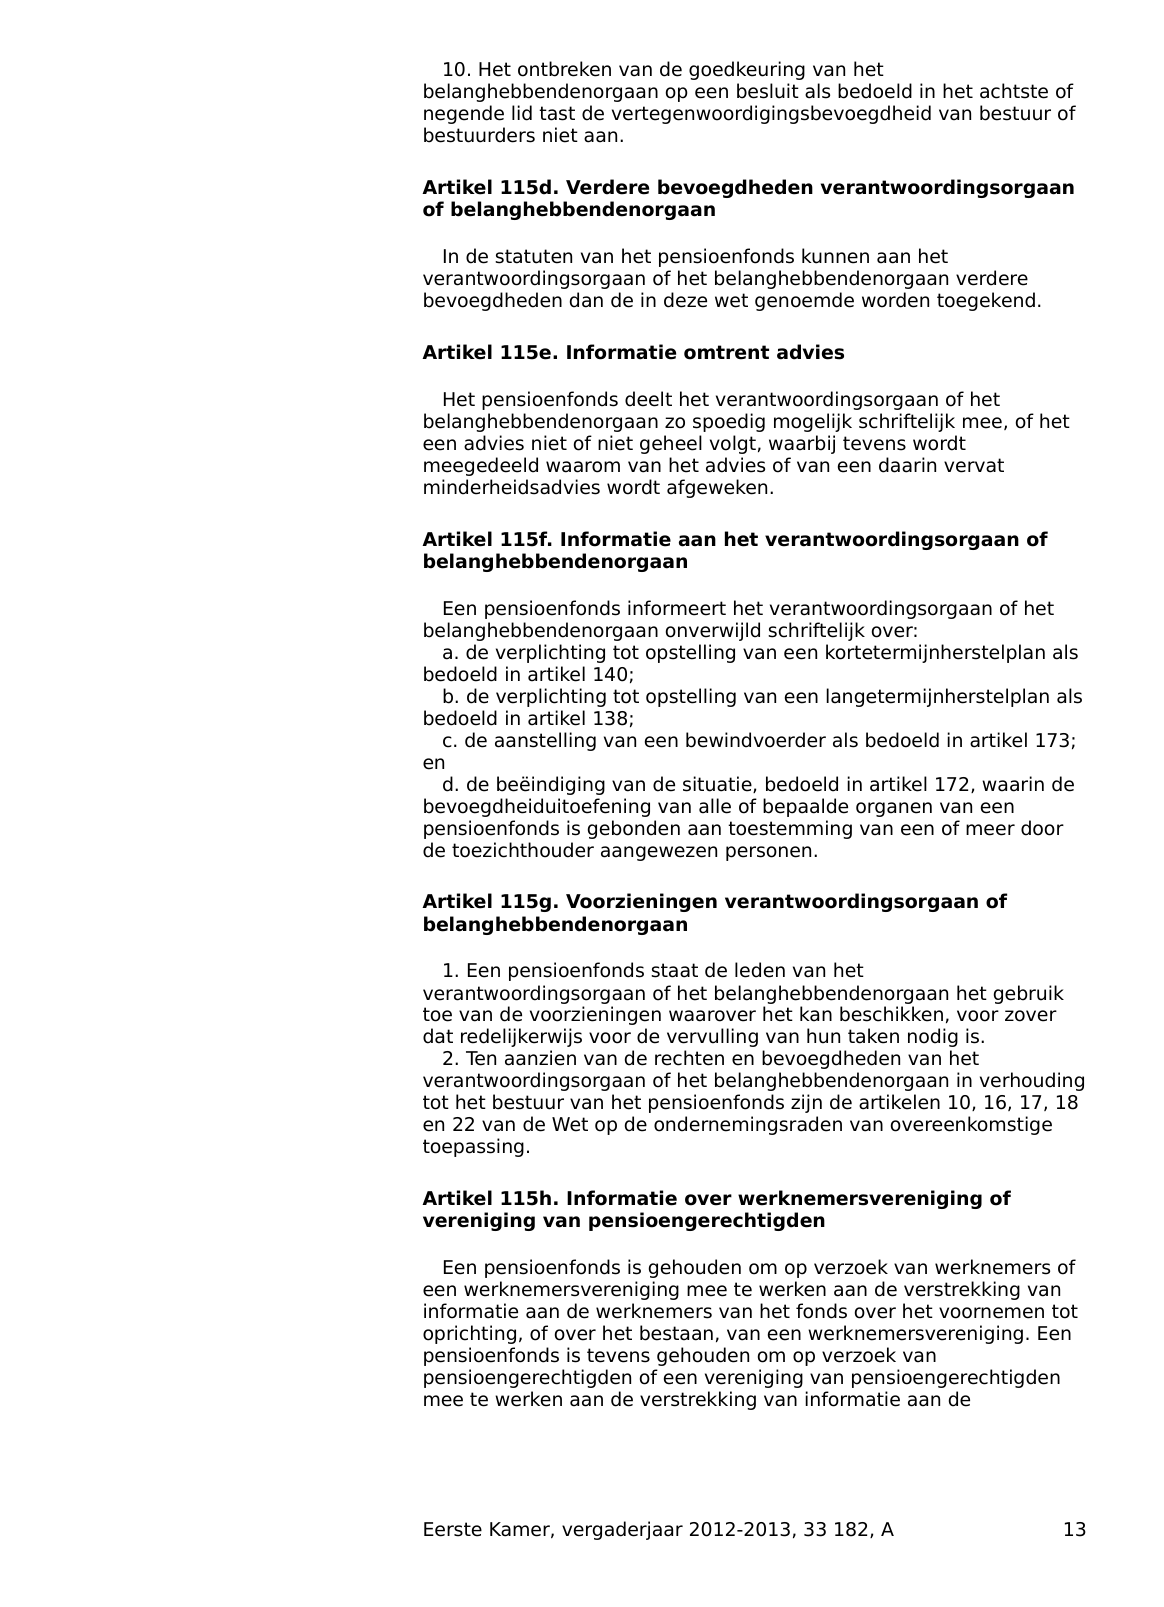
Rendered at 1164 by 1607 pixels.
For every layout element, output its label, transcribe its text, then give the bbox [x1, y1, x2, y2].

subtitle Artikel 115g. Voorzieningen verantwoordingsorgaan of belanghebbendenorgaan [422, 891, 1087, 935]
text a. de verplichting tot opstelling van een kortetermijnherstelplan als bedoeld in artikel 140; [422, 642, 1087, 686]
subtitle Artikel 115e. Informatie omtrent advies [422, 342, 1087, 364]
text c. de aanstelling van een bewindvoerder als bedoeld in artikel 173; en [422, 729, 1087, 773]
subtitle Artikel 115d. Verdere bevoegdheden verantwoordingsorgaan of belanghebbendenorgaan [422, 177, 1087, 221]
text 10. Het ontbreken van de goedkeuring van het belanghebbendenorgaan op een besluit als bedoeld in het achtste of negende lid tast de vertegenwoordigingsbevoegdheid van bestuur of bestuurders niet aan. [422, 59, 1087, 147]
text 1. Een pensioenfonds staat de leden van het verantwoordingsorgaan of het belanghebbendenorgaan het gebruik toe van de voorzieningen waarover het kan beschikken, voor zover dat redelijkerwijs voor de vervulling van hun taken nodig is. [422, 960, 1087, 1048]
text Een pensioenfonds is gehouden om op verzoek van werknemers of een werknemersvereniging mee te werken aan de verstrekking van informatie aan de werknemers van het fonds over het voornemen tot oprichting, of over het bestaan, van een werknemersvereniging. Een pensioenfonds is tevens gehouden om op verzoek van pensioengerechtigden of een vereniging van pensioengerechtigden mee te werken aan de verstrekking van informatie aan de [422, 1257, 1087, 1411]
text In de statuten van het pensioenfonds kunnen aan het verantwoordingsorgaan of het belanghebbendenorgaan verdere bevoegdheden dan de in deze wet genoemde worden toegekend. [422, 246, 1087, 312]
subtitle Artikel 115f. Informatie aan het verantwoordingsorgaan of belanghebbendenorgaan [422, 529, 1087, 573]
text Het pensioenfonds deelt het verantwoordingsorgaan of het belanghebbendenorgaan zo spoedig mogelijk schriftelijk mee, of het een advies niet of niet geheel volgt, waarbij tevens wordt meegedeeld waarom van het advies of van een daarin vervat minderheidsadvies wordt afgeweken. [422, 389, 1087, 499]
text 2. Ten aanzien van de rechten en bevoegdheden van het verantwoordingsorgaan of het belanghebbendenorgaan in verhouding tot het bestuur van het pensioenfonds zijn de artikelen 10, 16, 17, 18 en 22 van de Wet op de ondernemingsraden van overeenkomstige toepassing. [422, 1048, 1087, 1158]
text d. de beëindiging van de situatie, bedoeld in artikel 172, waarin de bevoegdheiduitoefening van alle of bepaalde organen van een pensioenfonds is gebonden aan toestemming van een of meer door de toezichthouder aangewezen personen. [422, 773, 1087, 861]
text Een pensioenfonds informeert het verantwoordingsorgaan of het belanghebbendenorgaan onverwijld schriftelijk over: [422, 598, 1087, 642]
text b. de verplichting tot opstelling van een langetermijnherstelplan als bedoeld in artikel 138; [422, 686, 1087, 729]
subtitle Artikel 115h. Informatie over werknemersvereniging of vereniging van pensioengerechtigden [422, 1188, 1087, 1232]
